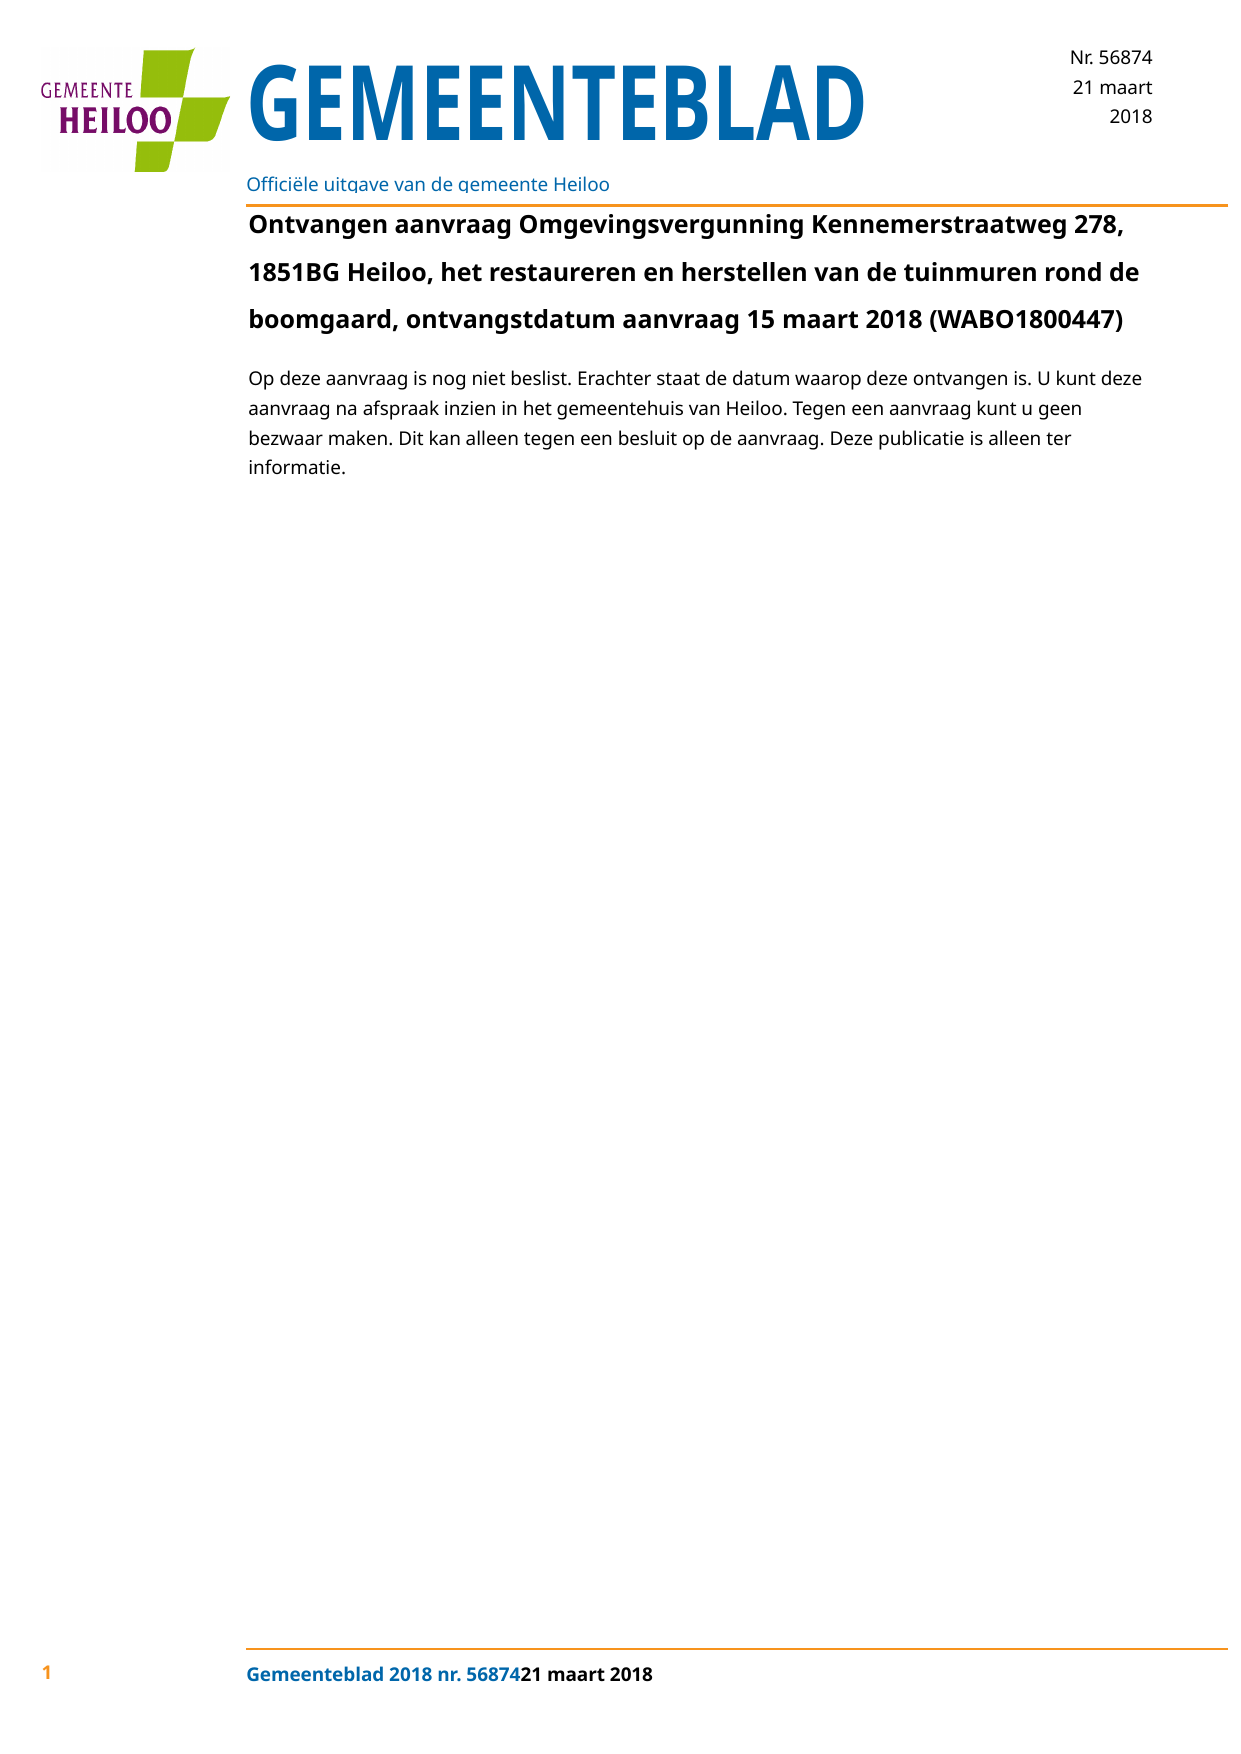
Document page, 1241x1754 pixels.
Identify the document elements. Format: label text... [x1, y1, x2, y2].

picture [41, 47, 231, 172]
text Op deze aanvraag is nog niet beslist. Erachter staat de datum waarop deze ontvangen is. U kunt deze aanvraag na afspraak inzien in het gemeentehuis van Heiloo. Tegen een aanvraag kunt u geen bezwaar maken. Dit kan alleen tegen een besluit op de aanvraag. Deze publicatie is alleen ter informatie. [248, 366, 1152, 480]
text Ontvangen aanvraag Omgevingsvergunning Kennemerstraatweg 278, 1851BG Heiloo, het restaureren en herstellen van de tuinmuren rond de boomgaard, ontvangstdatum aanvraag 15 maart 2018 (WABO1800447) [248, 207, 1152, 336]
